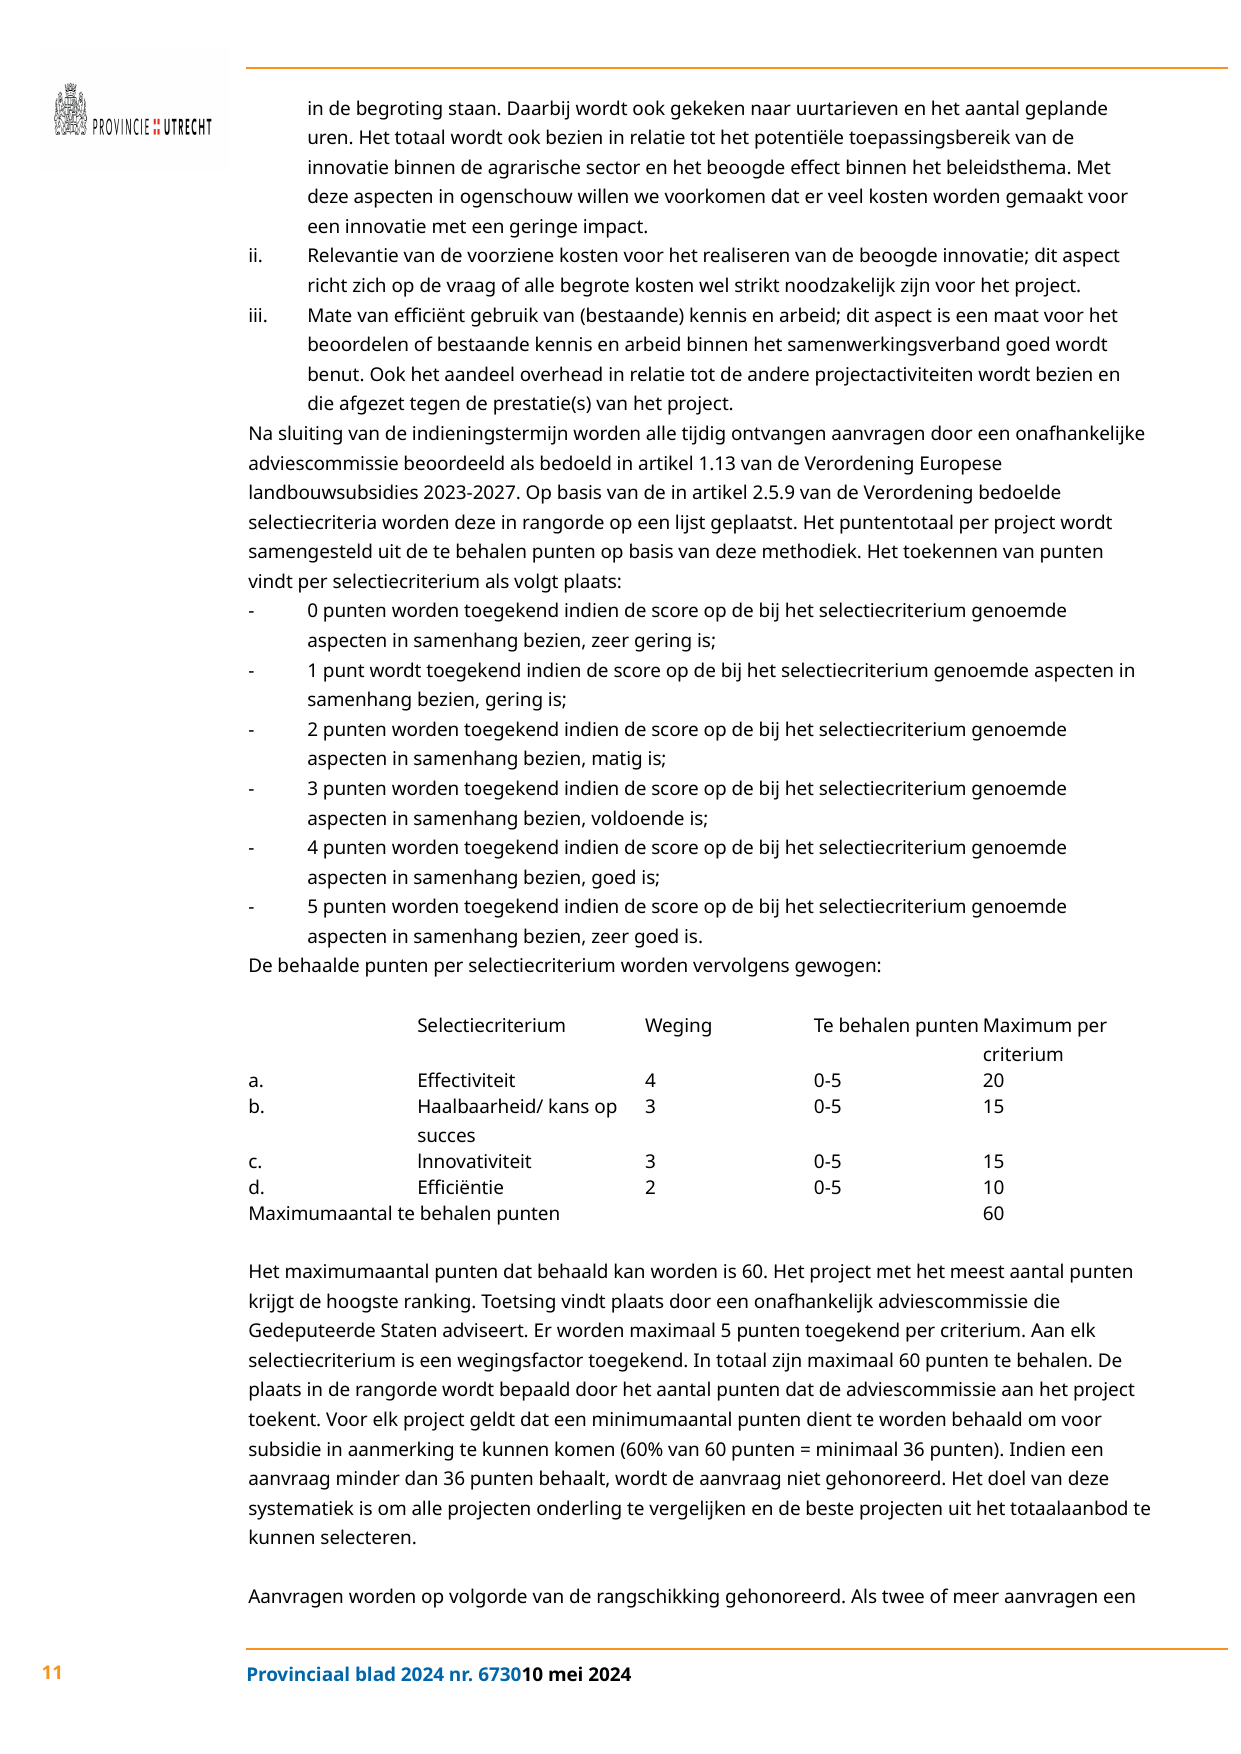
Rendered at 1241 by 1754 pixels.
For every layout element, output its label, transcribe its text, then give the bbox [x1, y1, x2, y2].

table_cell 0-5 [814, 1093, 983, 1148]
list 2 punten worden toegekend indien de score op de bij het selectiecriterium genoemde aspecten in samenhang bezien, matig is; [248, 716, 1152, 771]
table_cell 0-5 [814, 1148, 983, 1174]
table_header Selectiecriterium [417, 1012, 645, 1067]
text Het maximumaantal punten dat behaald kan worden is 60. Het project met het meest aantal punten krijgt de hoogste ranking. Toetsing vindt plaats door een onafhankelijk adviescommissie die Gedeputeerde Staten adviseert. Er worden maximaal 5 punten toegekend per criterium. Aan elk selectiecriterium is een wegingsfactor toegekend. In totaal zijn maximaal 60 punten te behalen. De plaats in de rangorde wordt bepaald door het aantal punten dat de adviescommissie aan het project toekent. Voor elk project geldt dat een minimumaantal punten dient te worden behaald om voor subsidie in aanmerking te kunnen komen (60% van 60 punten = minimaal 36 punten). Indien een aanvraag minder dan 36 punten behaalt, wordt de aanvraag niet gehonoreerd. Het doel van deze systematiek is om alle projecten onderling te vergelijken en de beste projecten uit het totaalaanbod te kunnen selecteren. [248, 1258, 1152, 1550]
list 0 punten worden toegekend indien de score op de bij het selectiecriterium genoemde aspecten in samenhang bezien, zeer gering is; [248, 598, 1152, 653]
text Aanvragen worden op volgorde van de rangschikking gehonoreerd. Als twee of meer aanvragen een [248, 1584, 1152, 1609]
table_cell 3 [645, 1148, 814, 1174]
table_header [248, 1012, 417, 1067]
list 5 punten worden toegekend indien de score op de bij het selectiecriterium genoemde aspecten in samenhang bezien, zeer goed is. [248, 893, 1152, 949]
list 4 punten worden toegekend indien de score op de bij het selectiecriterium genoemde aspecten in samenhang bezien, goed is; [248, 834, 1152, 890]
table_cell 60 [983, 1200, 1152, 1226]
table_cell 0-5 [814, 1174, 983, 1200]
table_cell 10 [983, 1174, 1152, 1200]
table_header Te behalen punten [814, 1012, 983, 1067]
picture [41, 47, 231, 172]
table_cell c. [248, 1148, 417, 1174]
table_cell 20 [983, 1067, 1152, 1093]
table_header Maximum per criterium [983, 1012, 1152, 1067]
list 1 punt wordt toegekend indien de score op de bij het selectiecriterium genoemde aspecten in samenhang bezien, gering is; [248, 657, 1152, 712]
table_cell Maximumaantal te behalen punten [248, 1200, 983, 1226]
table_cell 2 [645, 1174, 814, 1200]
list 3 punten worden toegekend indien de score op de bij het selectiecriterium genoemde aspecten in samenhang bezien, voldoende is; [248, 775, 1152, 831]
text De behaalde punten per selectiecriterium worden vervolgens gewogen: [248, 953, 1152, 978]
list Relevantie van de voorziene kosten voor het realiseren van de beoogde innovatie; dit aspect richt zich op de vraag of alle begrote kosten wel strikt noodzakelijk zijn voor het project. [248, 243, 1152, 298]
table_cell d. [248, 1174, 417, 1200]
table_cell 3 [645, 1093, 814, 1148]
list Mate van efficiënt gebruik van (bestaande) kennis en arbeid; dit aspect is een maat voor het beoordelen of bestaande kennis en arbeid binnen het samenwerkingsverband goed wordt benut. Ook het aandeel overhead in relatie tot de andere projectactiviteiten wordt bezien en die afgezet tegen de prestatie(s) van het project. [248, 302, 1152, 416]
table_cell lnnovativiteit [417, 1148, 645, 1174]
table_cell Haalbaarheid/ kans op succes [417, 1093, 645, 1148]
table_header Weging [645, 1012, 814, 1067]
text Na sluiting van de indieningstermijn worden alle tijdig ontvangen aanvragen door een onafhankelijke adviescommissie beoordeeld als bedoeld in artikel 1.13 van de Verordening Europese landbouwsubsidies 2023-2027. Op basis van de in artikel 2.5.9 van de Verordening bedoelde selectiecriteria worden deze in rangorde op een lijst geplaatst. Het puntentotaal per project wordt samengesteld uit de te behalen punten op basis van deze methodiek. Het toekennen van punten vindt per selectiecriterium als volgt plaats: [248, 420, 1152, 594]
table_cell 15 [983, 1148, 1152, 1174]
table_cell 0-5 [814, 1067, 983, 1093]
table_cell 4 [645, 1067, 814, 1093]
table_cell Efficiëntie [417, 1174, 645, 1200]
table_cell b. [248, 1093, 417, 1148]
table_cell a. [248, 1067, 417, 1093]
table_cell 15 [983, 1093, 1152, 1148]
table_cell Effectiviteit [417, 1067, 645, 1093]
list in de begroting staan. Daarbij wordt ook gekeken naar uurtarieven en het aantal geplande uren. Het totaal wordt ook bezien in relatie tot het potentiële toepassingsbereik van de innovatie binnen de agrarische sector en het beoogde effect binnen het beleidsthema. Met deze aspecten in ogenschouw willen we voorkomen dat er veel kosten worden gemaakt voor een innovatie met een geringe impact. [248, 95, 1152, 239]
